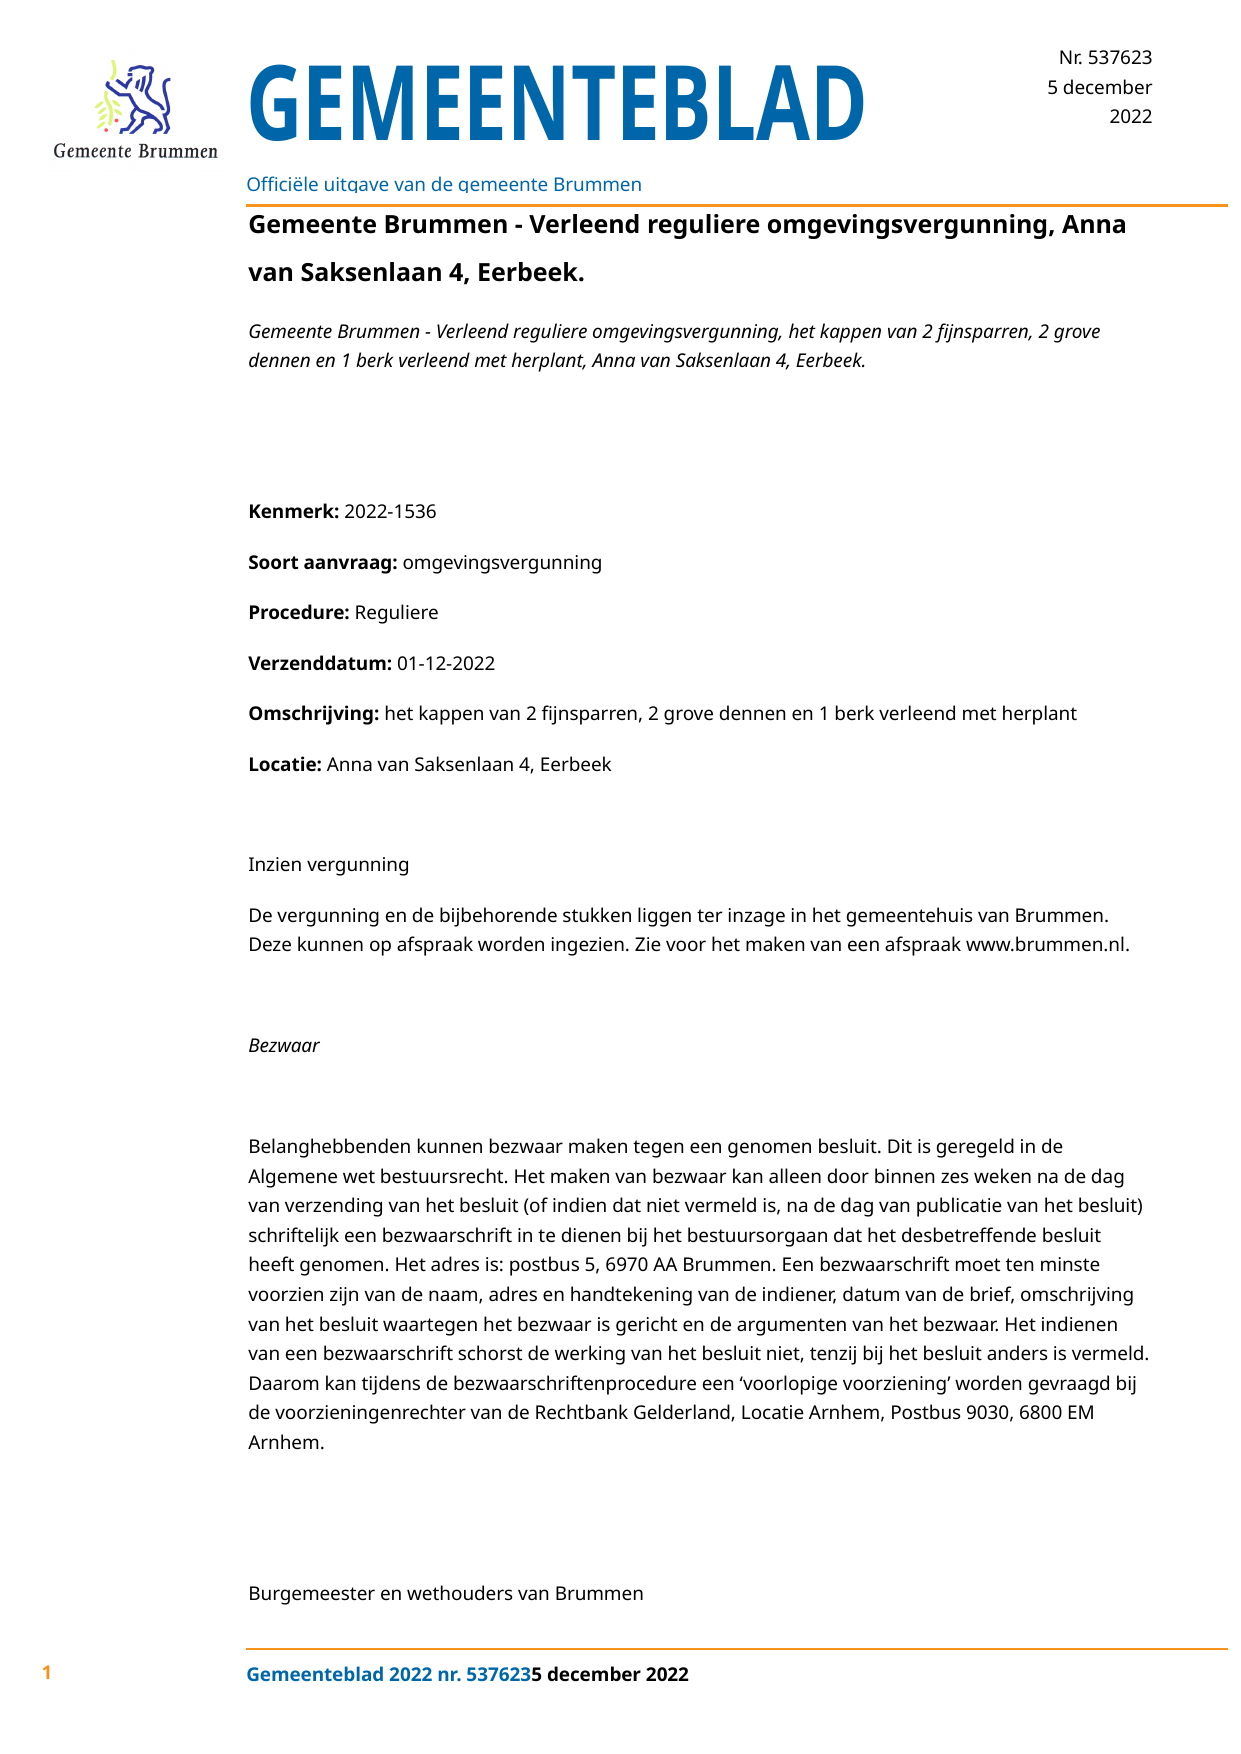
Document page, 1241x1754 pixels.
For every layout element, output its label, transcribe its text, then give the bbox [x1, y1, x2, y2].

text Gemeente Brummen - Verleend reguliere omgevingsvergunning, Anna van Saksenlaan 4, Eerbeek. [248, 207, 1152, 288]
text Locatie: Anna van Saksenlaan 4, Eerbeek [248, 751, 1152, 777]
text Procedure: Reguliere [248, 599, 1152, 625]
text Burgemeester en wethouders van Brummen [248, 1580, 1152, 1606]
picture [41, 47, 231, 172]
text Gemeente Brummen - Verleend reguliere omgevingsvergunning, het kappen van 2 fijnsparren, 2 grove dennen en 1 berk verleend met herplant, Anna van Saksenlaan 4, Eerbeek. [248, 318, 1152, 373]
text Belanghebbenden kunnen bezwaar maken tegen een genomen besluit. Dit is geregeld in de Algemene wet bestuursrecht. Het maken van bezwaar kan alleen door binnen zes weken na de dag van verzending van het besluit (of indien dat niet vermeld is, na de dag van publicatie van het besluit) schriftelijk een bezwaarschrift in te dienen bij het bestuursorgaan dat het desbetreffende besluit heeft genomen. Het adres is: postbus 5, 6970 AA Brummen. Een bezwaarschrift moet ten minste voorzien zijn van de naam, adres en handtekening van de indiener, datum van de brief, omschrijving van het besluit waartegen het bezwaar is gericht en de argumenten van het bezwaar. Het indienen van een bezwaarschrift schorst de werking van het besluit niet, tenzij bij het besluit anders is vermeld. Daarom kan tijdens de bezwaarschriftenprocedure een ‘voorlopige voorziening’ worden gevraagd bij de voorzieningenrechter van de Rechtbank Gelderland, Locatie Arnhem, Postbus 9030, 6800 EM Arnhem. [248, 1133, 1152, 1455]
text Soort aanvraag: omgevingsvergunning [248, 549, 1152, 575]
text Bezwaar [248, 1032, 1152, 1058]
text De vergunning en de bijbehorende stukken liggen ter inzage in het gemeentehuis van Brummen. Deze kunnen op afspraak worden ingezien. Zie voor het maken van een afspraak www.brummen.nl. [248, 902, 1152, 957]
text Omschrijving: het kappen van 2 fijnsparren, 2 grove dennen en 1 berk verleend met herplant [248, 700, 1152, 726]
text Inzien vergunning [248, 852, 1152, 877]
text Kenmerk: 2022-1536 [248, 499, 1152, 524]
text Verzenddatum: 01-12-2022 [248, 650, 1152, 676]
